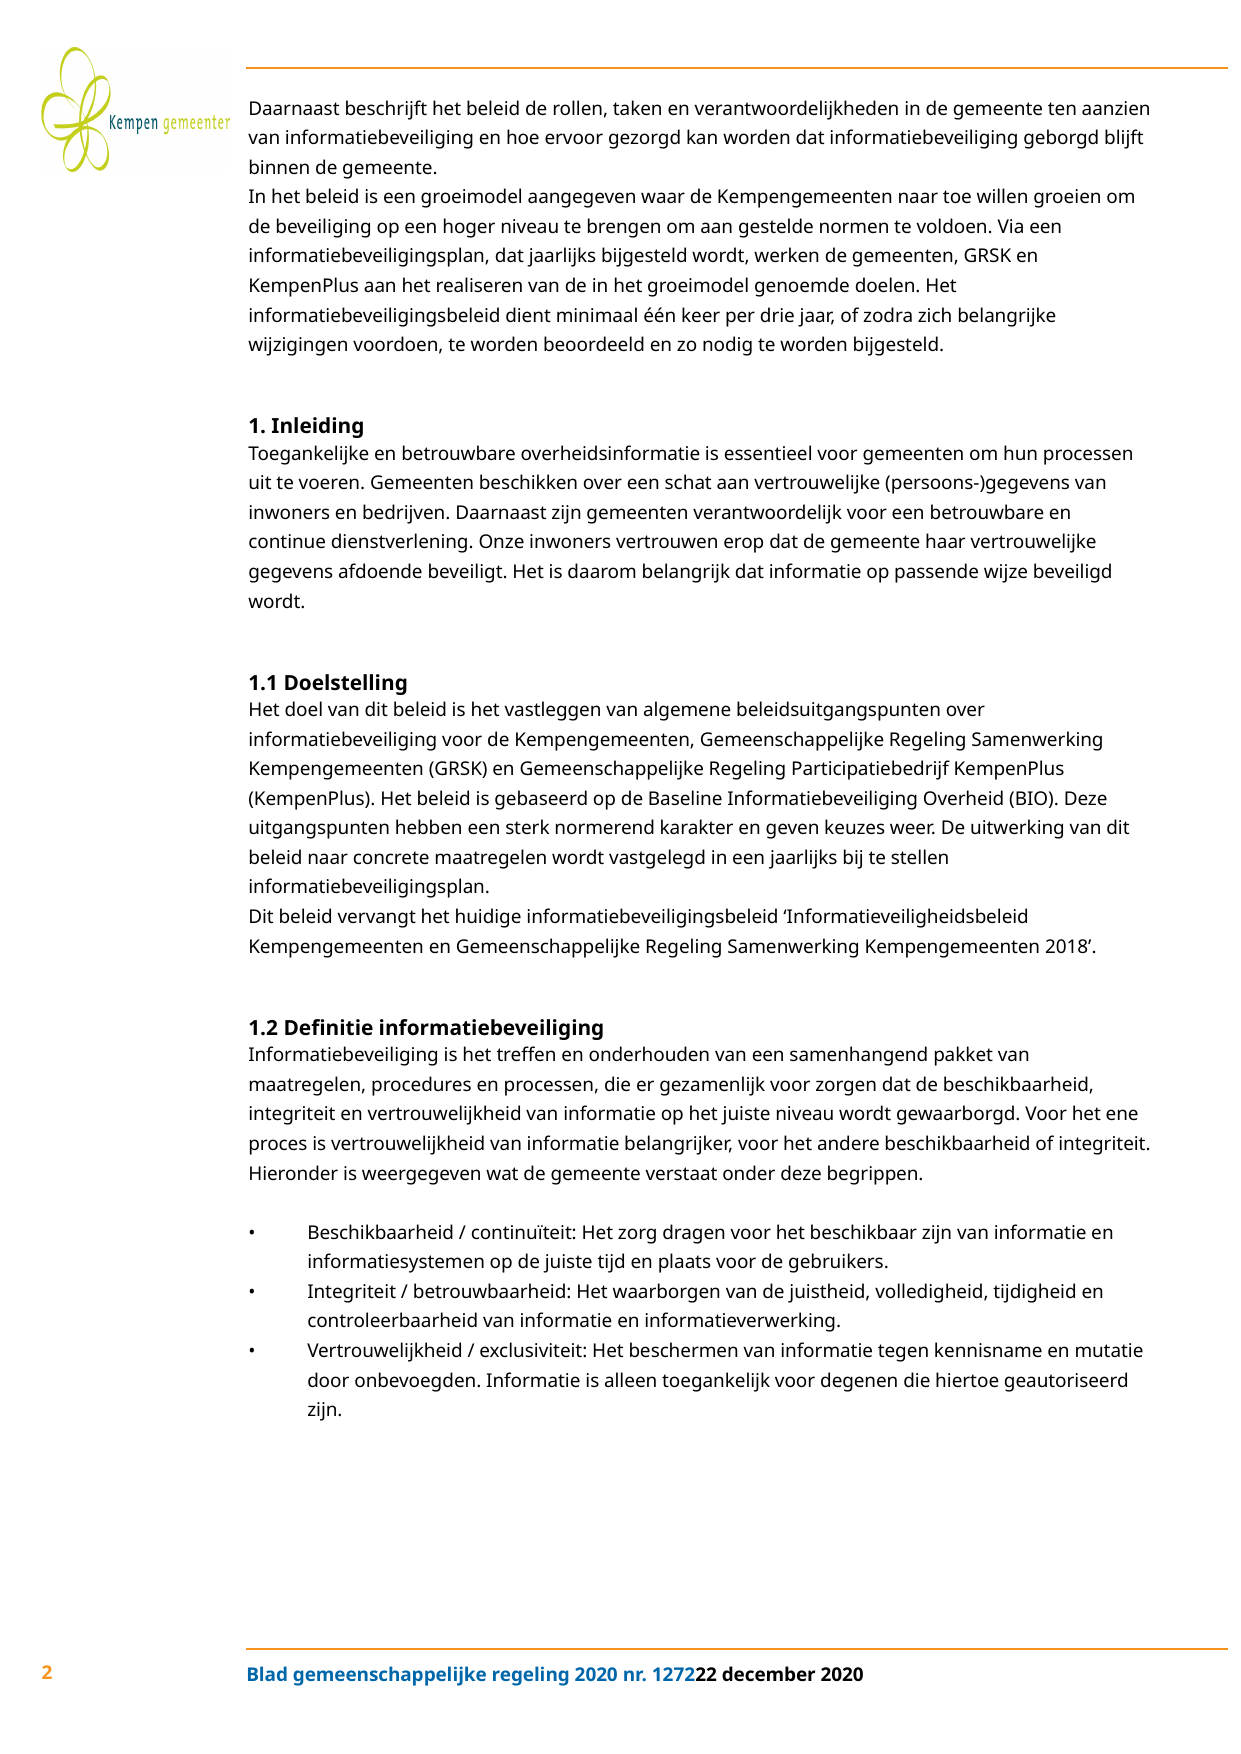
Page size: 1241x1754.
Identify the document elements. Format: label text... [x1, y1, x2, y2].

list Vertrouwelijkheid / exclusiviteit: Het beschermen van informatie tegen kennisname en mutatie door onbevoegden. Informatie is alleen toegankelijk voor degenen die hiertoe geautoriseerd zijn. [248, 1337, 1152, 1422]
picture [41, 47, 231, 172]
text In het beleid is een groeimodel aangegeven waar de Kempengemeenten naar toe willen groeien om de beveiliging op een hoger niveau te brengen om aan gestelde normen te voldoen. Via een informatiebeveiligingsplan, dat jaarlijks bijgesteld wordt, werken de gemeenten, GRSK en KempenPlus aan het realiseren van de in het groeimodel genoemde doelen. Het informatiebeveiligingsbeleid dient minimaal één keer per drie jaar, of zodra zich belangrijke wijzigingen voordoen, te worden beoordeeld en zo nodig te worden bijgesteld. [248, 183, 1152, 357]
text Dit beleid vervangt het huidige informatiebeveiligingsbeleid ‘Informatieveiligheidsbeleid Kempengemeenten en Gemeenschappelijke Regeling Samenwerking Kempengemeenten 2018’. [248, 903, 1152, 959]
text 1.1 Doelstelling [248, 668, 1152, 696]
text Informatiebeveiliging is het treffen en onderhouden van een samenhangend pakket van maatregelen, procedures en processen, die er gezamenlijk voor zorgen dat de beschikbaarheid, integriteit en vertrouwelijkheid van informatie op het juiste niveau wordt gewaarborgd. Voor het ene proces is vertrouwelijkheid van informatie belangrijker, voor het andere beschikbaarheid of integriteit. Hieronder is weergegeven wat de gemeente verstaat onder deze begrippen. [248, 1041, 1152, 1185]
text Het doel van dit beleid is het vastleggen van algemene beleidsuitgangspunten over informatiebeveiliging voor de Kempengemeenten, Gemeenschappelijke Regeling Samenwerking Kempengemeenten (GRSK) en Gemeenschappelijke Regeling Participatiebedrijf KempenPlus (KempenPlus). Het beleid is gebaseerd op de Baseline Informatiebeveiliging Overheid (BIO). Deze uitgangspunten hebben een sterk normerend karakter en geven keuzes weer. De uitwerking van dit beleid naar concrete maatregelen wordt vastgelegd in een jaarlijks bij te stellen informatiebeveiligingsplan. [248, 696, 1152, 899]
text Toegankelijke en betrouwbare overheidsinformatie is essentieel voor gemeenten om hun processen uit te voeren. Gemeenten beschikken over een schat aan vertrouwelijke (persoons-)gegevens van inwoners en bedrijven. Daarnaast zijn gemeenten verantwoordelijk voor een betrouwbare en continue dienstverlening. Onze inwoners vertrouwen erop dat de gemeente haar vertrouwelijke gegevens afdoende beveiligt. Het is daarom belangrijk dat informatie op passende wijze beveiligd wordt. [248, 440, 1152, 613]
list Beschikbaarheid / continuïteit: Het zorg dragen voor het beschikbaar zijn van informatie en informatiesystemen op de juiste tijd en plaats voor de gebruikers. [248, 1219, 1152, 1274]
list Integriteit / betrouwbaarheid: Het waarborgen van de juistheid, volledigheid, tijdigheid en controleerbaarheid van informatie en informatieverwerking. [248, 1278, 1152, 1333]
text Daarnaast beschrijft het beleid de rollen, taken en verantwoordelijkheden in de gemeente ten aanzien van informatiebeveiliging en hoe ervoor gezorgd kan worden dat informatiebeveiliging geborgd blijft binnen de gemeente. [248, 95, 1152, 180]
text 1. Inleiding [248, 411, 1152, 440]
text 1.2 Definitie informatiebeveiliging [248, 1013, 1152, 1041]
